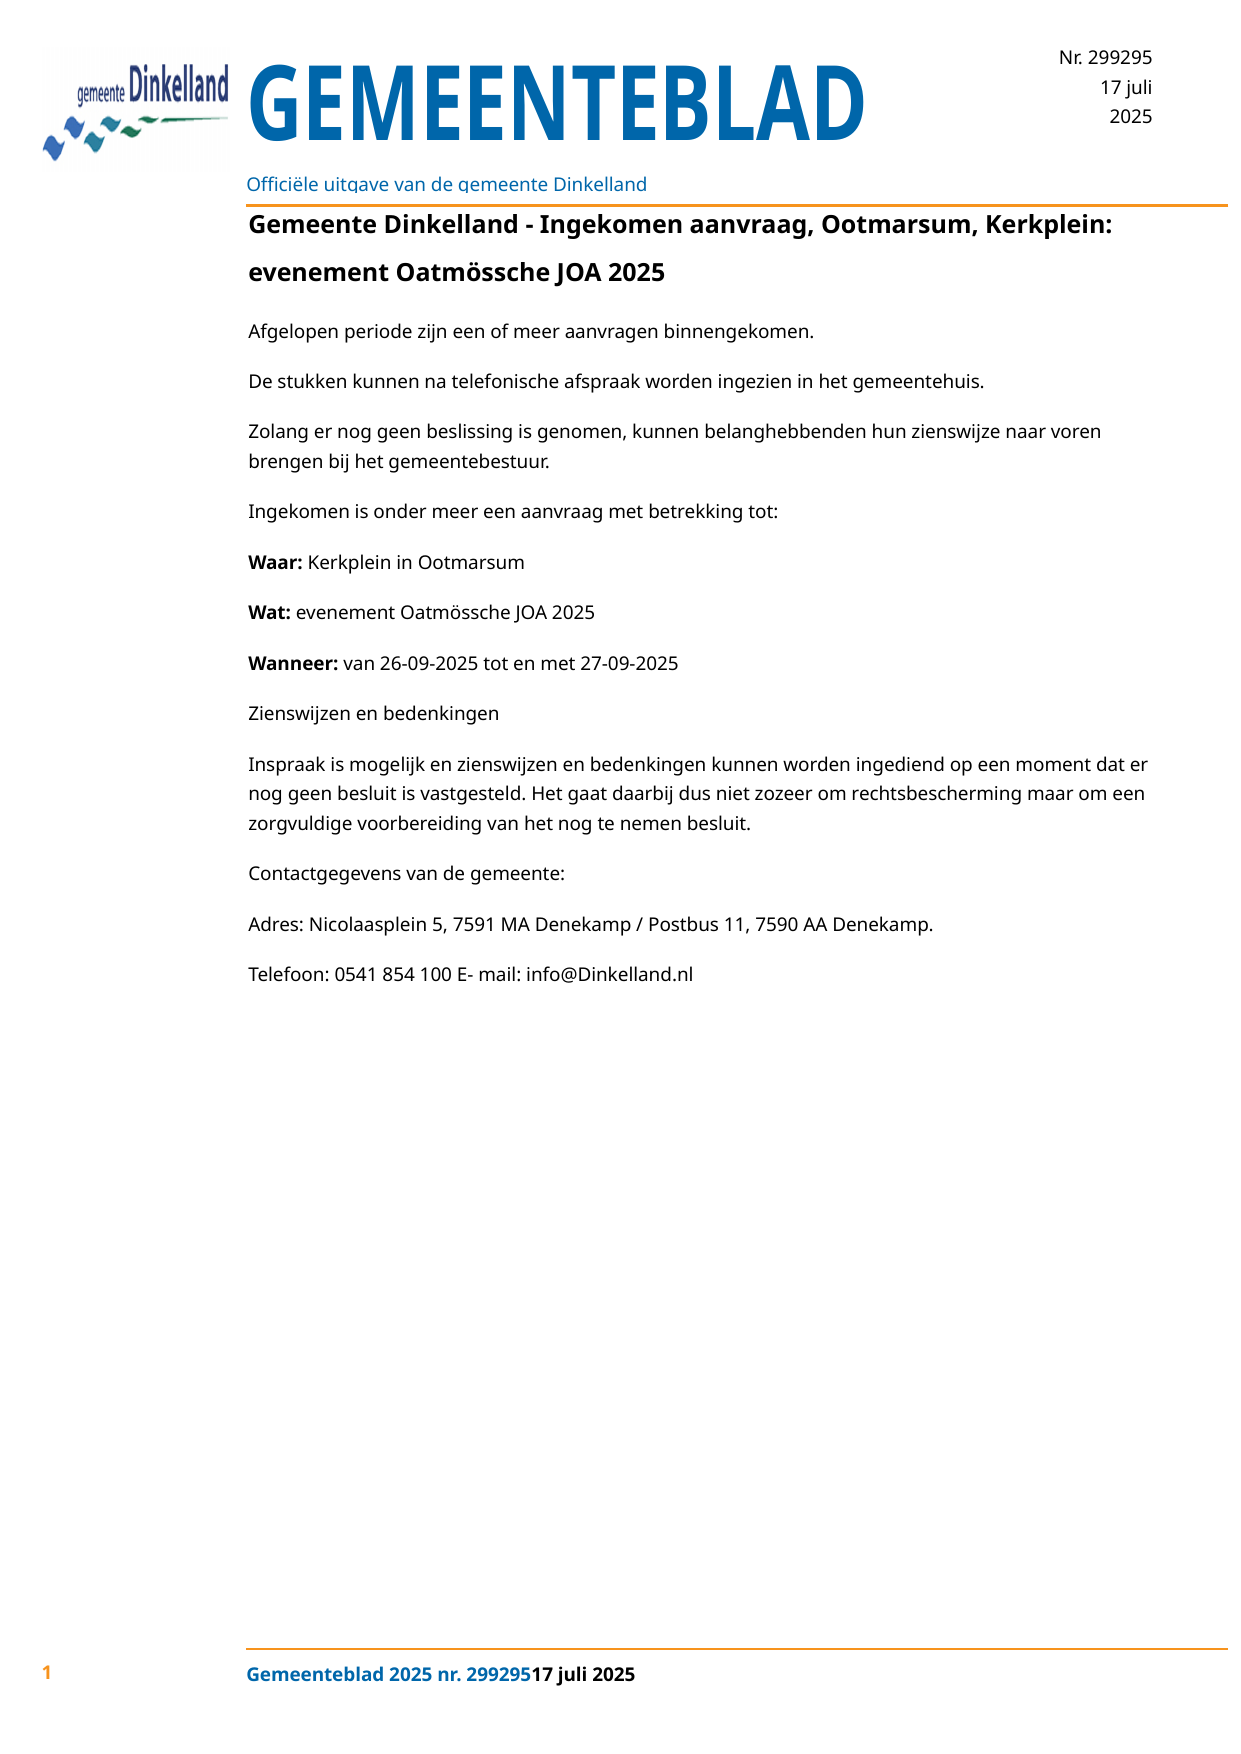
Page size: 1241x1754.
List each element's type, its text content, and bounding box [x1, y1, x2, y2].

text Telefoon: 0541 854 100 E- mail: info@Dinkelland.nl [248, 961, 1152, 987]
text De stukken kunnen na telefonische afspraak worden ingezien in het gemeentehuis. [248, 368, 1152, 394]
text Zienswijzen en bedenkingen [248, 700, 1152, 726]
picture [41, 47, 231, 172]
text Inspraak is mogelijk en zienswijzen en bedenkingen kunnen worden ingediend op een moment dat er nog geen besluit is vastgesteld. Het gaat daarbij dus niet zozeer om rechtsbescherming maar om een zorgvuldige voorbereiding van het nog te nemen besluit. [248, 751, 1152, 836]
text Waar: Kerkplein in Ootmarsum [248, 549, 1152, 575]
text Wanneer: van 26-09-2025 tot en met 27-09-2025 [248, 650, 1152, 676]
text Contactgegevens van de gemeente: [248, 860, 1152, 886]
text Afgelopen periode zijn een of meer aanvragen binnengekomen. [248, 318, 1152, 344]
text Ingekomen is onder meer een aanvraag met betrekking tot: [248, 499, 1152, 524]
text Adres: Nicolaasplein 5, 7591 MA Denekamp / Postbus 11, 7590 AA Denekamp. [248, 911, 1152, 937]
text Gemeente Dinkelland - Ingekomen aanvraag, Ootmarsum, Kerkplein: evenement Oatmössche JOA 2025 [248, 207, 1152, 288]
text Wat: evenement Oatmössche JOA 2025 [248, 599, 1152, 625]
text Zolang er nog geen beslissing is genomen, kunnen belanghebbenden hun zienswijze naar voren brengen bij het gemeentebestuur. [248, 419, 1152, 474]
